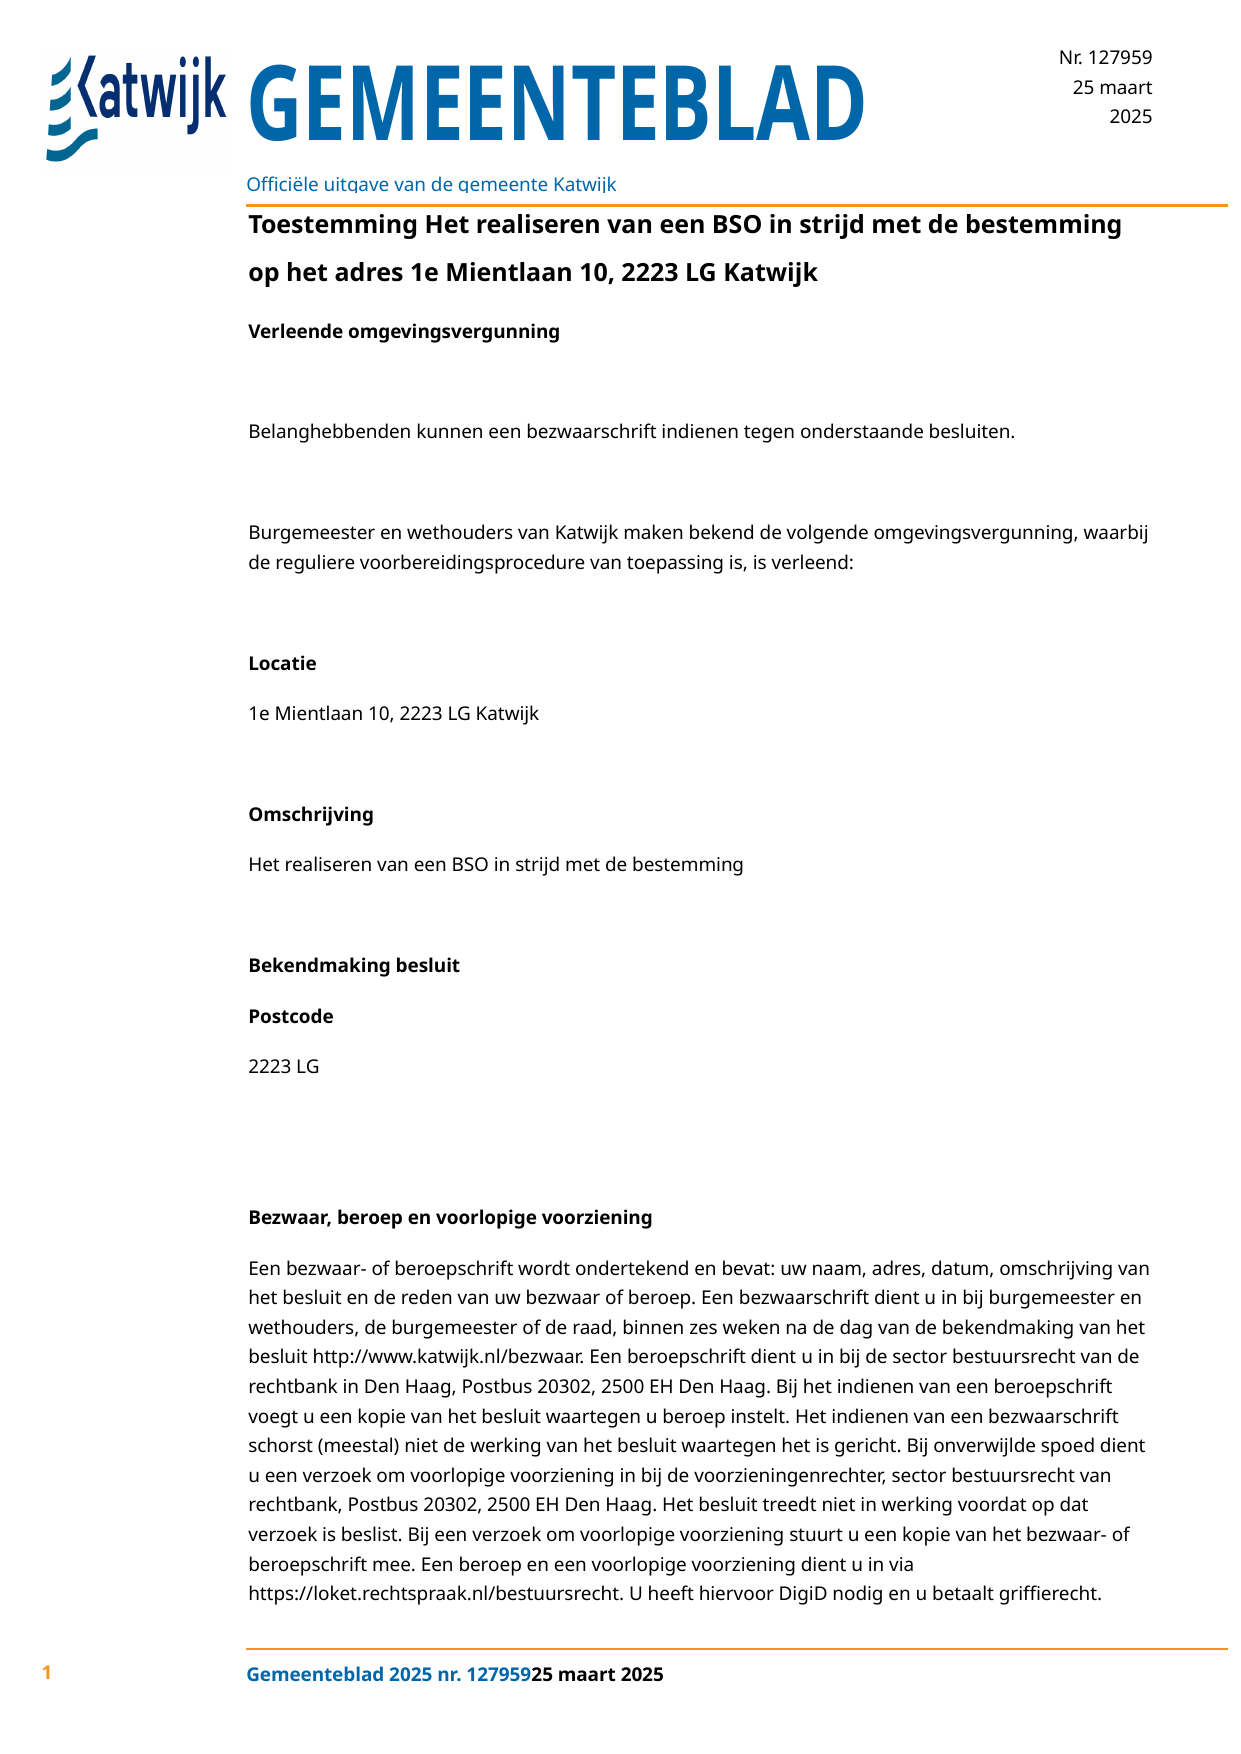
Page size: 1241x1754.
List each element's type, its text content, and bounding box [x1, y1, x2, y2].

text Bekendmaking besluit [248, 952, 1152, 978]
picture [41, 47, 231, 172]
text 2223 LG [248, 1053, 1152, 1079]
text Een bezwaar- of beroepschrift wordt ondertekend en bevat: uw naam, adres, datum, omschrijving van het besluit en de reden van uw bezwaar of beroep. Een bezwaarschrift dient u in bij burgemeester en wethouders, de burgemeester of de raad, binnen zes weken na de dag van de bekendmaking van het besluit http://www.katwijk.nl/bezwaar. Een beroepschrift dient u in bij de sector bestuursrecht van de rechtbank in Den Haag, Postbus 20302, 2500 EH Den Haag. Bij het indienen van een beroepschrift voegt u een kopie van het besluit waartegen u beroep instelt. Het indienen van een bezwaarschrift schorst (meestal) niet de werking van het besluit waartegen het is gericht. Bij onverwijlde spoed dient u een verzoek om voorlopige voorziening in bij de voorzieningenrechter, sector bestuursrecht van rechtbank, Postbus 20302, 2500 EH Den Haag. Het besluit treedt niet in werking voordat op dat verzoek is beslist. Bij een verzoek om voorlopige voorziening stuurt u een kopie van het bezwaar- of beroepschrift mee. Een beroep en een voorlopige voorziening dient u in via https://loket.rechtspraak.nl/bestuursrecht. U heeft hiervoor DigiD nodig en u betaalt griffierecht. [248, 1255, 1152, 1606]
text 1e Mientlaan 10, 2223 LG Katwijk [248, 700, 1152, 726]
text Postcode [248, 1003, 1152, 1029]
text Bezwaar, beroep en voorlopige voorziening [248, 1204, 1152, 1230]
text Belanghebbenden kunnen een bezwaarschrift indienen tegen onderstaande besluiten. [248, 419, 1152, 444]
text Locatie [248, 650, 1152, 676]
text Toestemming Het realiseren van een BSO in strijd met de bestemming op het adres 1e Mientlaan 10, 2223 LG Katwijk [248, 207, 1152, 288]
text Het realiseren van een BSO in strijd met de bestemming [248, 852, 1152, 877]
text Omschrijving [248, 801, 1152, 827]
text Verleende omgevingsvergunning [248, 318, 1152, 344]
text Burgemeester en wethouders van Katwijk maken bekend de volgende omgevingsvergunning, waarbij de reguliere voorbereidingsprocedure van toepassing is, is verleend: [248, 519, 1152, 575]
